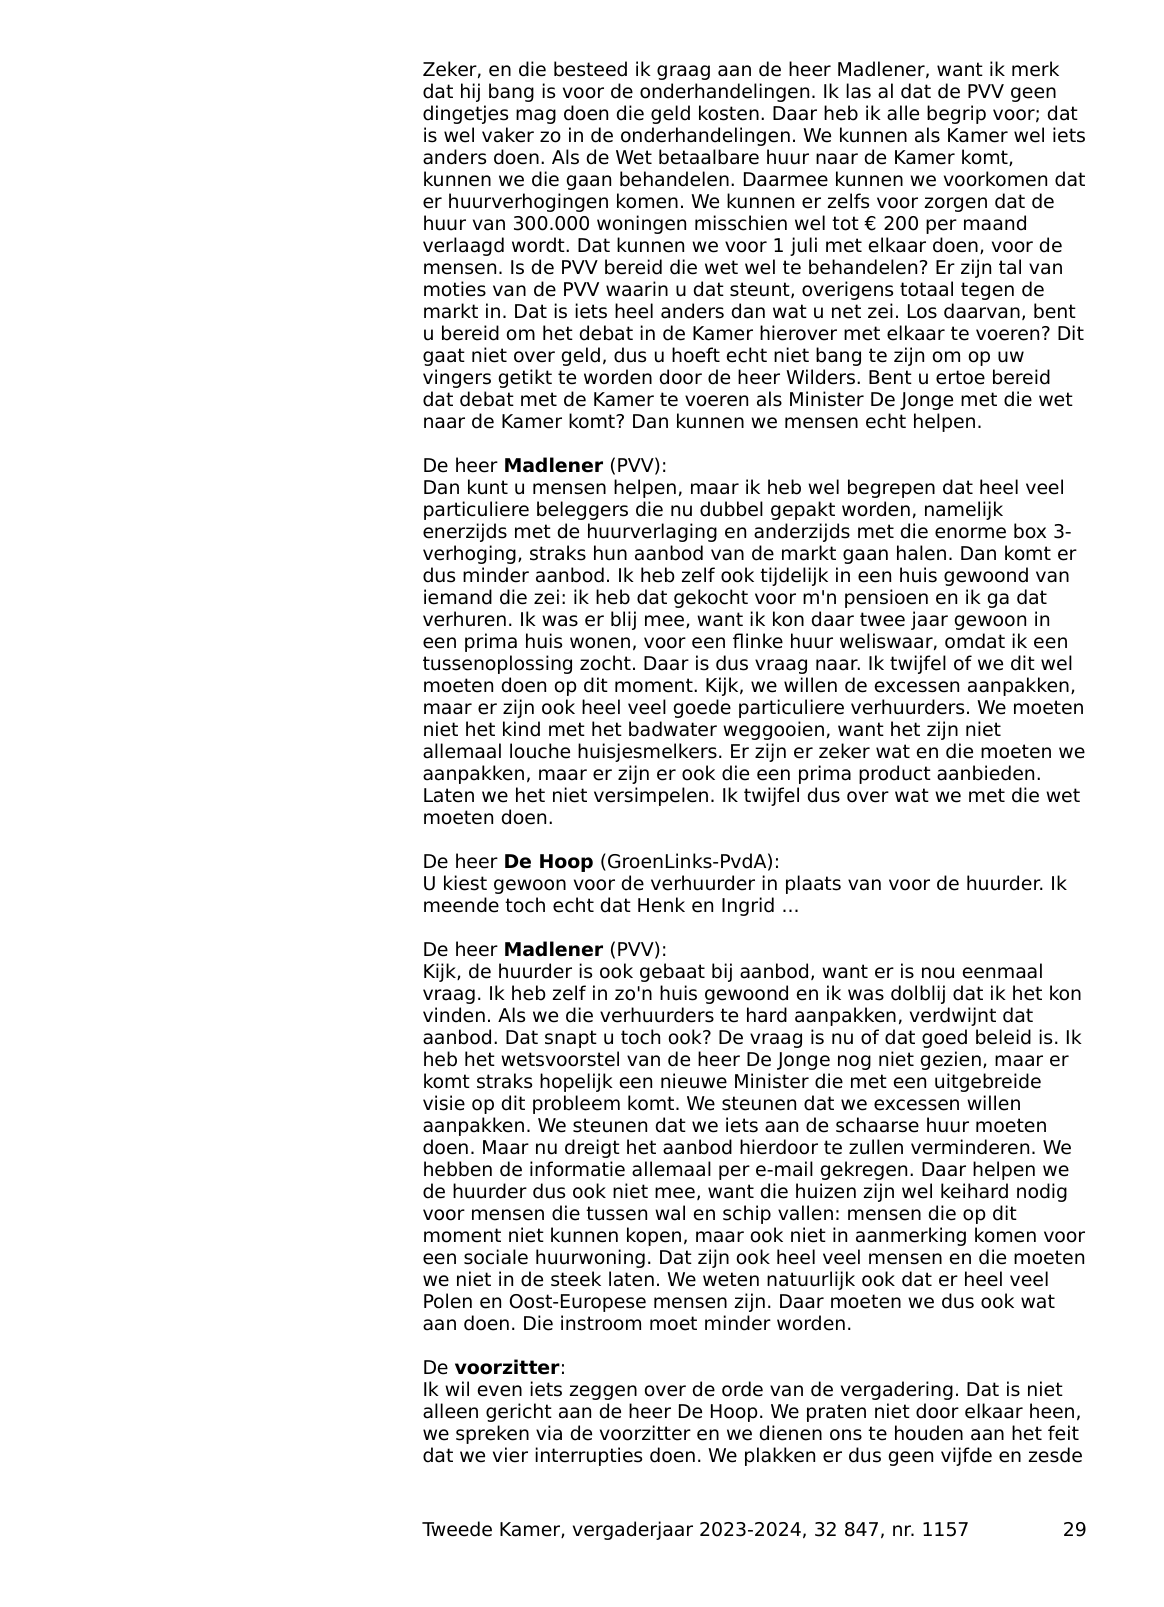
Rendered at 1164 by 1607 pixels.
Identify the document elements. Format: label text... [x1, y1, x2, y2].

text De voorzitter: [422, 1357, 1087, 1379]
text Kijk, de huurder is ook gebaat bij aanbod, want er is nou eenmaal vraag. Ik heb zelf in zo'n huis gewoond en ik was dolblij dat ik het kon vinden. Als we die verhuurders te hard aanpakken, verdwijnt dat aanbod. Dat snapt u toch ook? De vraag is nu of dat goed beleid is. Ik heb het wetsvoorstel van de heer De Jonge nog niet gezien, maar er komt straks hopelijk een nieuwe Minister die met een uitgebreide visie op dit probleem komt. We steunen dat we excessen willen aanpakken. We steunen dat we iets aan de schaarse huur moeten doen. Maar nu dreigt het aanbod hierdoor te zullen verminderen. We hebben de informatie allemaal per e-mail gekregen. Daar helpen we de huurder dus ook niet mee, want die huizen zijn wel keihard nodig voor mensen die tussen wal en schip vallen: mensen die op dit moment niet kunnen kopen, maar ook niet in aanmerking komen voor een sociale huurwoning. Dat zijn ook heel veel mensen en die moeten we niet in de steek laten. We weten natuurlijk ook dat er heel veel Polen en Oost-Europese mensen zijn. Daar moeten we dus ook wat aan doen. Die instroom moet minder worden. [422, 961, 1087, 1334]
text De heer Madlener (PVV): [422, 455, 1087, 477]
text De heer De Hoop (GroenLinks-PvdA): [422, 851, 1087, 873]
text Dan kunt u mensen helpen, maar ik heb wel begrepen dat heel veel particuliere beleggers die nu dubbel gepakt worden, namelijk enerzijds met de huurverlaging en anderzijds met die enorme box 3-verhoging, straks hun aanbod van de markt gaan halen. Dan komt er dus minder aanbod. Ik heb zelf ook tijdelijk in een huis gewoond van iemand die zei: ik heb dat gekocht voor m'n pensioen en ik ga dat verhuren. Ik was er blij mee, want ik kon daar twee jaar gewoon in een prima huis wonen, voor een flinke huur weliswaar, omdat ik een tussenoplossing zocht. Daar is dus vraag naar. Ik twijfel of we dit wel moeten doen op dit moment. Kijk, we willen de excessen aanpakken, maar er zijn ook heel veel goede particuliere verhuurders. We moeten niet het kind met het badwater weggooien, want het zijn niet allemaal louche huisjesmelkers. Er zijn er zeker wat en die moeten we aanpakken, maar er zijn er ook die een prima product aanbieden. Laten we het niet versimpelen. Ik twijfel dus over wat we met die wet moeten doen. [422, 477, 1087, 828]
text Zeker, en die besteed ik graag aan de heer Madlener, want ik merk dat hij bang is voor de onderhandelingen. Ik las al dat de PVV geen dingetjes mag doen die geld kosten. Daar heb ik alle begrip voor; dat is wel vaker zo in de onderhandelingen. We kunnen als Kamer wel iets anders doen. Als de Wet betaalbare huur naar de Kamer komt, kunnen we die gaan behandelen. Daarmee kunnen we voorkomen dat er huurverhogingen komen. We kunnen er zelfs voor zorgen dat de huur van 300.000 woningen misschien wel tot € 200 per maand verlaagd wordt. Dat kunnen we voor 1 juli met elkaar doen, voor de mensen. Is de PVV bereid die wet wel te behandelen? Er zijn tal van moties van de PVV waarin u dat steunt, overigens totaal tegen de markt in. Dat is iets heel anders dan wat u net zei. Los daarvan, bent u bereid om het debat in de Kamer hierover met elkaar te voeren? Dit gaat niet over geld, dus u hoeft echt niet bang te zijn om op uw vingers getikt te worden door de heer Wilders. Bent u ertoe bereid dat debat met de Kamer te voeren als Minister De Jonge met die wet naar de Kamer komt? Dan kunnen we mensen echt helpen. [422, 59, 1087, 433]
text De heer Madlener (PVV): [422, 939, 1087, 961]
text Ik wil even iets zeggen over de orde van de vergadering. Dat is niet alleen gericht aan de heer De Hoop. We praten niet door elkaar heen, we spreken via de voorzitter en we dienen ons te houden aan het feit dat we vier interrupties doen. We plakken er dus geen vijfde en zesde [422, 1379, 1087, 1467]
text U kiest gewoon voor de verhuurder in plaats van voor de huurder. Ik meende toch echt dat Henk en Ingrid ... [422, 873, 1087, 917]
